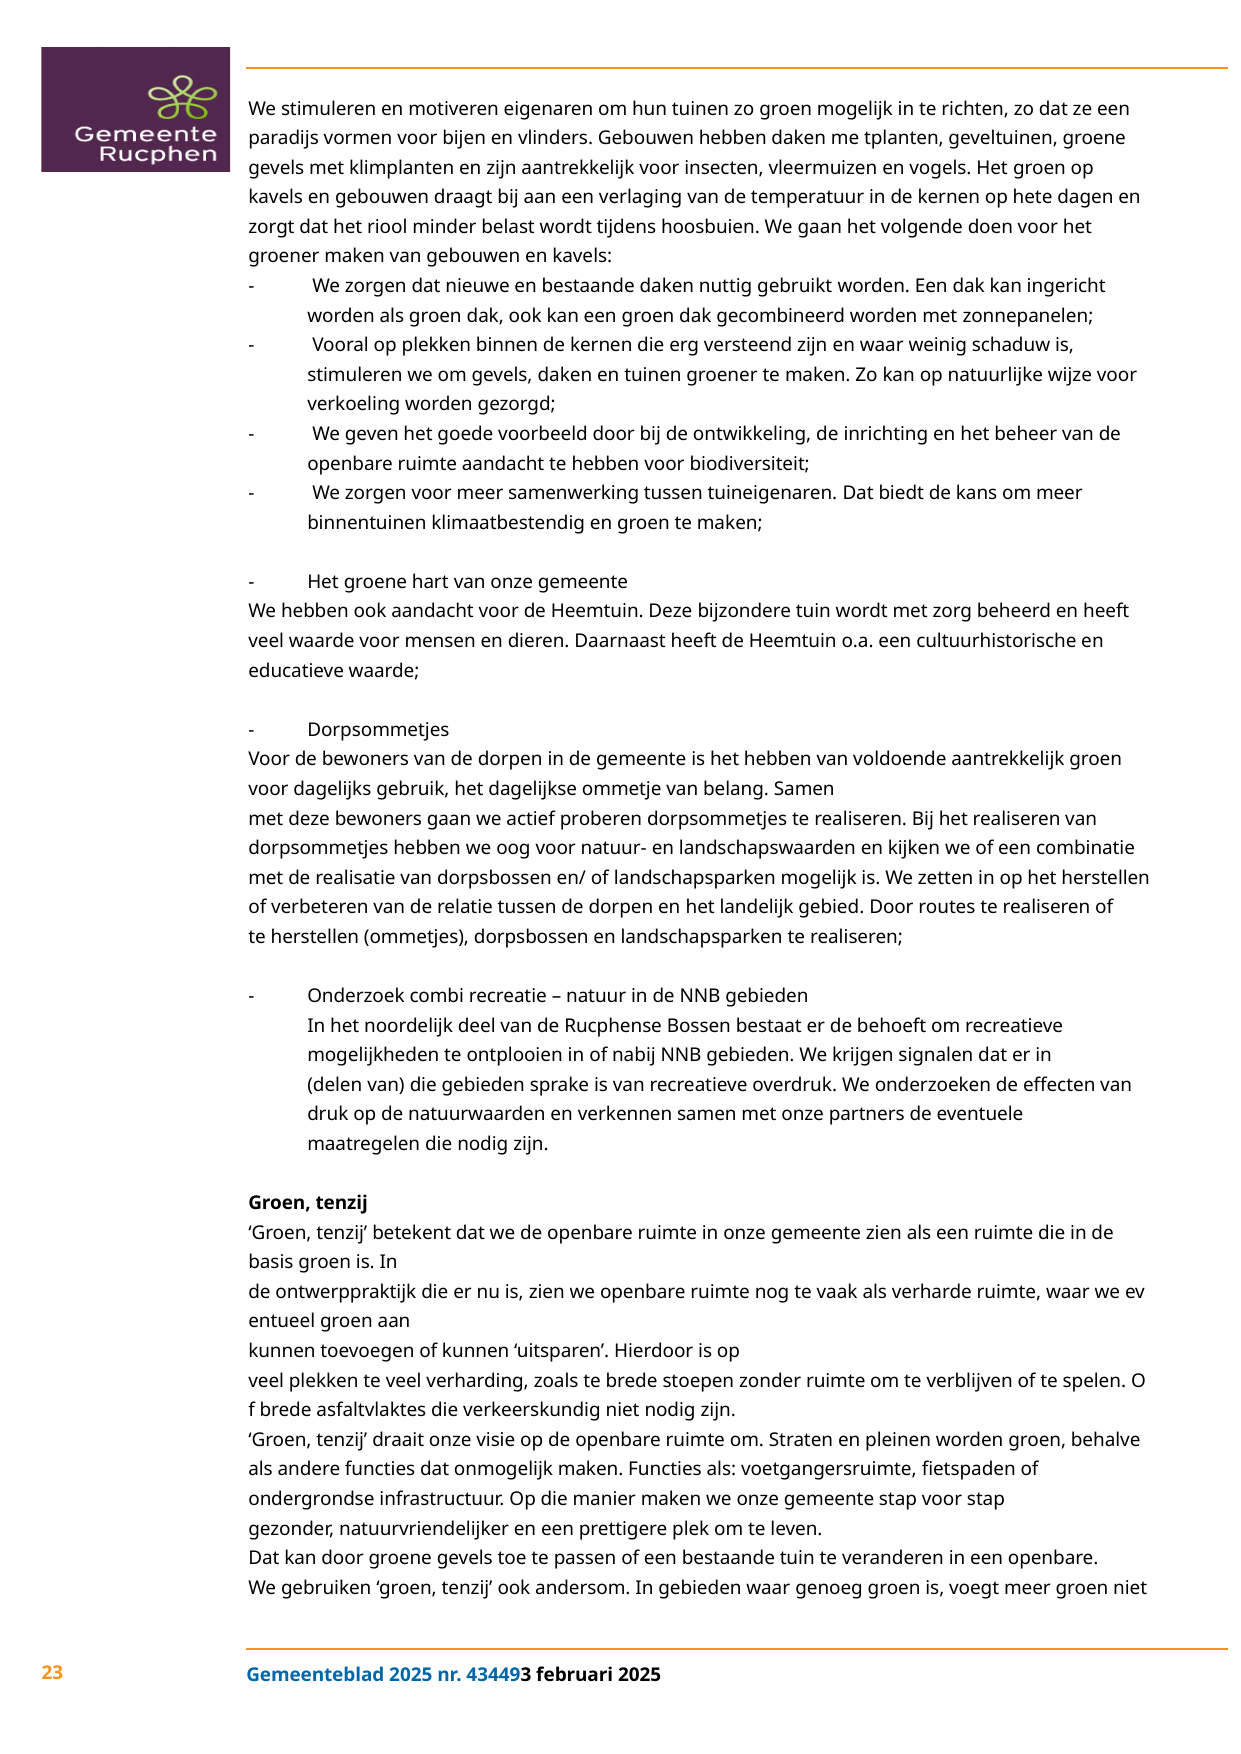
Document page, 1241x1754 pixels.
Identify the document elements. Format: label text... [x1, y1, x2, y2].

list In het noordelijk deel van de Rucphense Bossen bestaat er de behoeft om recreatieve mogelijkheden te ontplooien in of nabij NNB gebieden. We krijgen signalen dat er in (delen van) die gebieden sprake is van recreatieve overdruk. We onderzoeken de effecten van druk op de natuurwaarden en verkennen samen met onze partners de eventuele maatregelen die nodig zijn. [248, 1012, 1152, 1156]
text We hebben ook aandacht voor de Heemtuin. Deze bijzondere tuin wordt met zorg beheerd en heeft veel waarde voor mensen en dieren. Daarnaast heeft de Heemtuin o.a. een cultuurhistorische en educatieve waarde; [248, 598, 1152, 683]
list Vooral op plekken binnen de kernen die erg versteend zijn en waar weinig schaduw is, stimuleren we om gevels, daken en tuinen groener te maken. Zo kan op natuurlijke wijze voor verkoeling worden gezorgd; [248, 331, 1152, 416]
list We zorgen voor meer samenwerking tussen tuineigenaren. Dat biedt de kans om meer binnentuinen klimaatbestendig en groen te maken; [248, 479, 1152, 535]
list We geven het goede voorbeeld door bij de ontwikkeling, de inrichting en het beheer van de openbare ruimte aandacht te hebben voor biodiversiteit; [248, 420, 1152, 476]
text We stimuleren en motiveren eigenaren om hun tuinen zo groen mogelijk in te richten, zo dat ze een paradijs vormen voor bijen en vlinders. Gebouwen hebben daken me tplanten, geveltuinen, groene gevels met klimplanten en zijn aantrekkelijk voor insecten, vleermuizen en vogels. Het groen op kavels en gebouwen draagt bij aan een verlaging van de temperatuur in de kernen op hete dagen en zorgt dat het riool minder belast wordt tijdens hoosbuien. We gaan het volgende doen voor het groener maken van gebouwen en kavels: [248, 95, 1152, 268]
list Onderzoek combi recreatie – natuur in de NNB gebieden [248, 982, 1152, 1008]
list We zorgen dat nieuwe en bestaande daken nuttig gebruikt worden. Een dak kan ingericht worden als groen dak, ook kan een groen dak gecombineerd worden met zonnepanelen; [248, 272, 1152, 328]
text We gebruiken ‘groen, tenzij’ ook andersom. In gebieden waar genoeg groen is, voegt meer groen niet [248, 1574, 1152, 1600]
list Dorpsommetjes [248, 716, 1152, 742]
text kunnen toevoegen of kunnen ‘uitsparen’. Hierdoor is op veel plekken te veel verharding, zoals te brede stoepen zonder ruimte om te verblijven of te spelen. Of brede asfaltvlaktes die verkeerskundig niet nodig zijn. [248, 1337, 1152, 1422]
text ‘Groen, tenzij’ draait onze visie op de openbare ruimte om. Straten en pleinen worden groen, behalve als andere functies dat onmogelijk maken. Functies als: voetgangersruimte, fietspaden of ondergrondse infrastructuur. Op die manier maken we onze gemeente stap voor stap gezonder, natuurvriendelijker en een prettigere plek om te leven. Dat kan door groene gevels toe te passen of een bestaande tuin te veranderen in een openbare. [248, 1426, 1152, 1570]
text Voor de bewoners van de dorpen in de gemeente is het hebben van voldoende aantrekkelijk groen voor dagelijks gebruik, het dagelijkse ommetje van belang. Samen met deze bewoners gaan we actief proberen dorpsommetjes te realiseren. Bij het realiseren van dorpsommetjes hebben we oog voor natuur- en landschapswaarden en kijken we of een combinatie met de realisatie van dorpsbossen en/ of landschapsparken mogelijk is. We zetten in op het herstellen of verbeteren van de relatie tussen de dorpen en het landelijk gebied. Door routes te realiseren of te herstellen (ommetjes), dorpsbossen en landschapsparken te realiseren; [248, 746, 1152, 949]
picture [41, 47, 231, 172]
text Groen, tenzij [248, 1189, 1152, 1215]
text ‘Groen, tenzij’ betekent dat we de openbare ruimte in onze gemeente zien als een ruimte die in de basis groen is. In de ontwerppraktijk die er nu is, zien we openbare ruimte nog te vaak als verharde ruimte, waar we eventueel groen aan [248, 1219, 1152, 1333]
list Het groene hart van onze gemeente [248, 568, 1152, 594]
